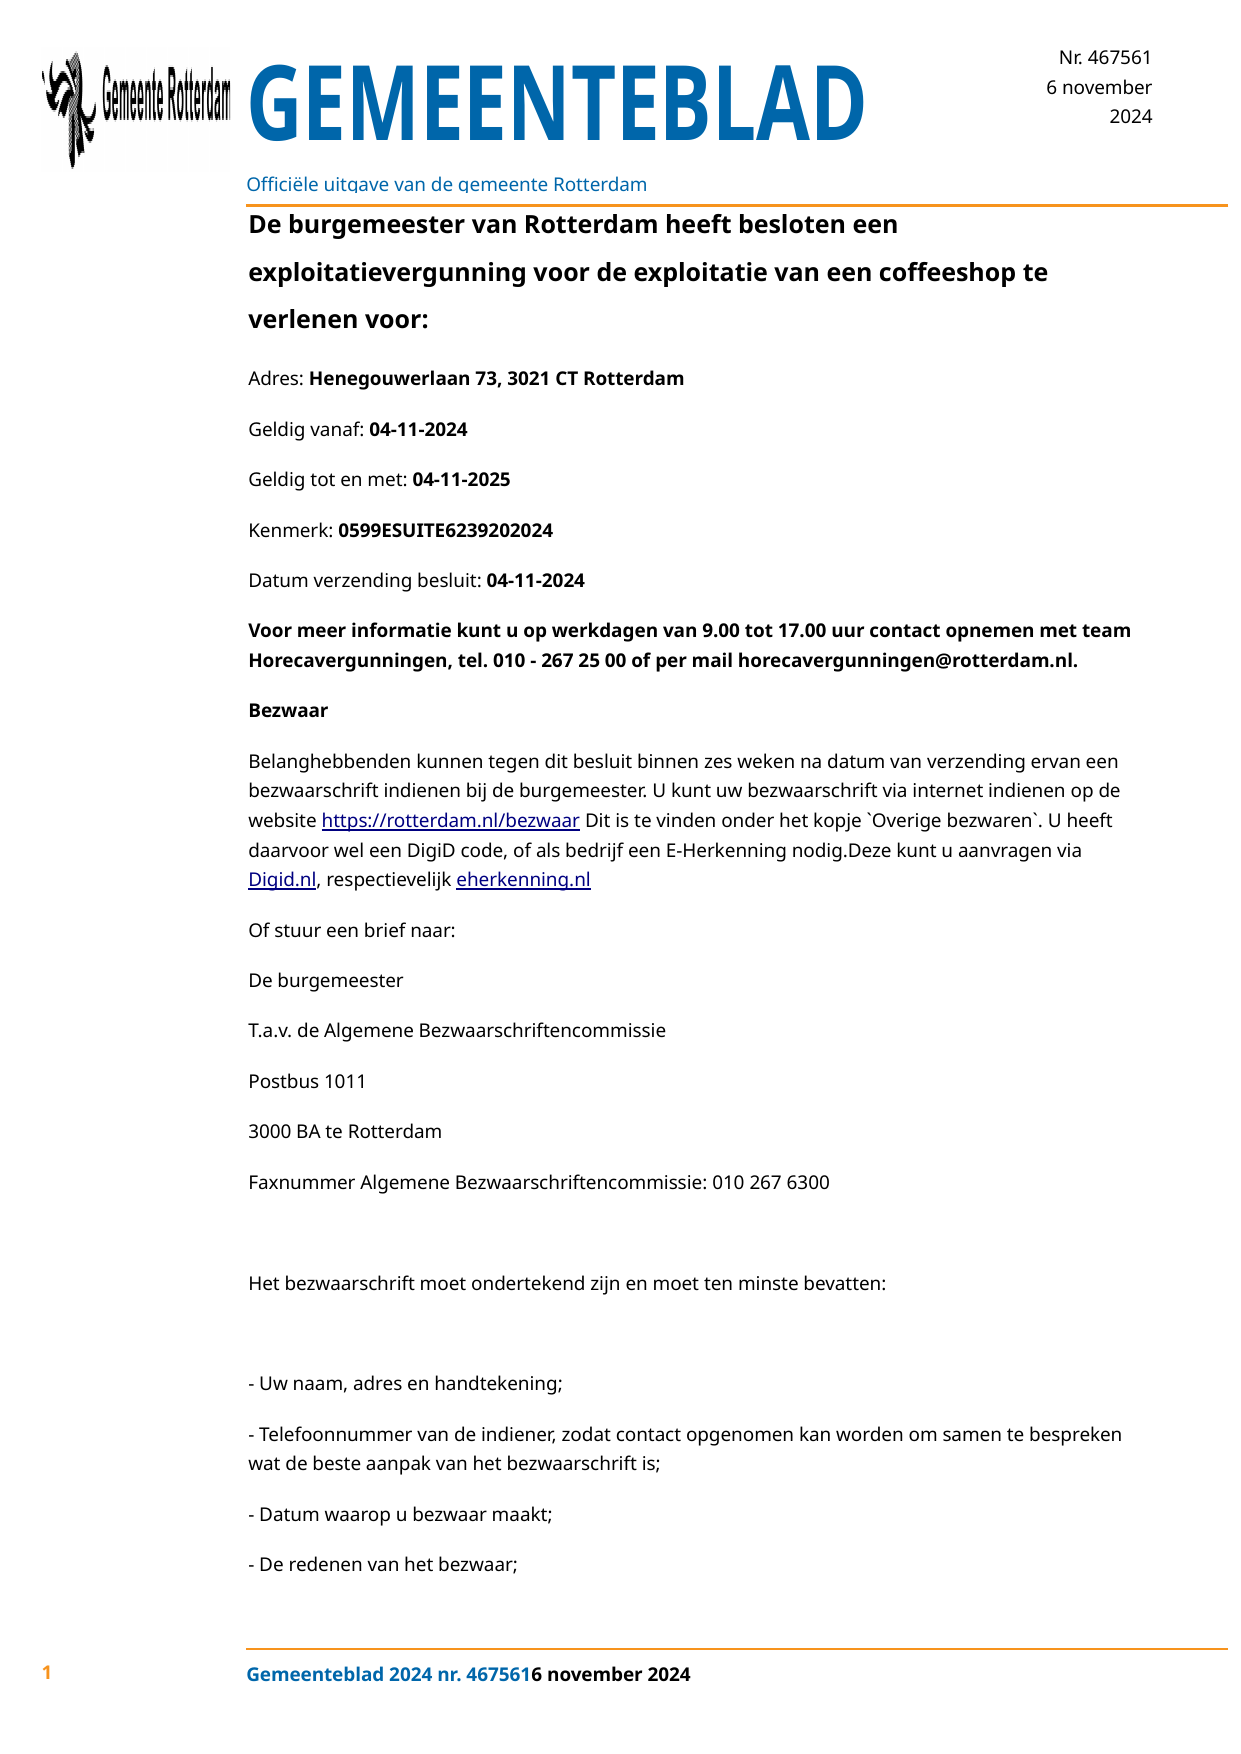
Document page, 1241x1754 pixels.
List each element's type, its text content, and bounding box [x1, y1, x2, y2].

text Of stuur een brief naar: [248, 917, 1152, 942]
text Voor meer informatie kunt u op werkdagen van 9.00 tot 17.00 uur contact opnemen met team Horecavergunningen, tel. 010 - 267 25 00 of per mail horecavergunningen@rotterdam.nl. [248, 618, 1152, 673]
text T.a.v. de Algemene Bezwaarschriftencommissie [248, 1018, 1152, 1043]
text - Datum waarop u bezwaar maakt; [248, 1501, 1152, 1527]
text Geldig vanaf: 04-11-2024 [248, 416, 1152, 442]
text Postbus 1011 [248, 1068, 1152, 1094]
text 3000 BA te Rotterdam [248, 1118, 1152, 1144]
text Belanghebbenden kunnen tegen dit besluit binnen zes weken na datum van verzending ervan een bezwaarschrift indienen bij de burgemeester. U kunt uw bezwaarschrift via internet indienen op de website https://rotterdam.nl/bezwaar Dit is te vinden onder het kopje `Overige bezwaren`. U heeft daarvoor wel een DigiD code, of als bedrijf een E-Herkenning nodig.Deze kunt u aanvragen via Digid.nl, respectievelijk eherkenning.nl [248, 748, 1152, 892]
text Bezwaar [248, 698, 1152, 723]
text Adres: Henegouwerlaan 73, 3021 CT Rotterdam [248, 366, 1152, 391]
text - Telefoonnummer van de indiener, zodat contact opgenomen kan worden om samen te bespreken wat de beste aanpak van het bezwaarschrift is; [248, 1421, 1152, 1476]
text - Uw naam, adres en handtekening; [248, 1371, 1152, 1396]
text De burgemeester van Rotterdam heeft besloten een exploitatievergunning voor de exploitatie van een coffeeshop te verlenen voor: [248, 207, 1152, 336]
picture [41, 47, 231, 172]
text - De redenen van het bezwaar; [248, 1551, 1152, 1577]
text Kenmerk: 0599ESUITE6239202024 [248, 517, 1152, 542]
text Datum verzending besluit: 04-11-2024 [248, 567, 1152, 593]
text Geldig tot en met: 04-11-2025 [248, 466, 1152, 492]
text Faxnummer Algemene Bezwaarschriftencommissie: 010 267 6300 [248, 1169, 1152, 1194]
text Het bezwaarschrift moet ondertekend zijn en moet ten minste bevatten: [248, 1270, 1152, 1295]
text De burgemeester [248, 967, 1152, 993]
